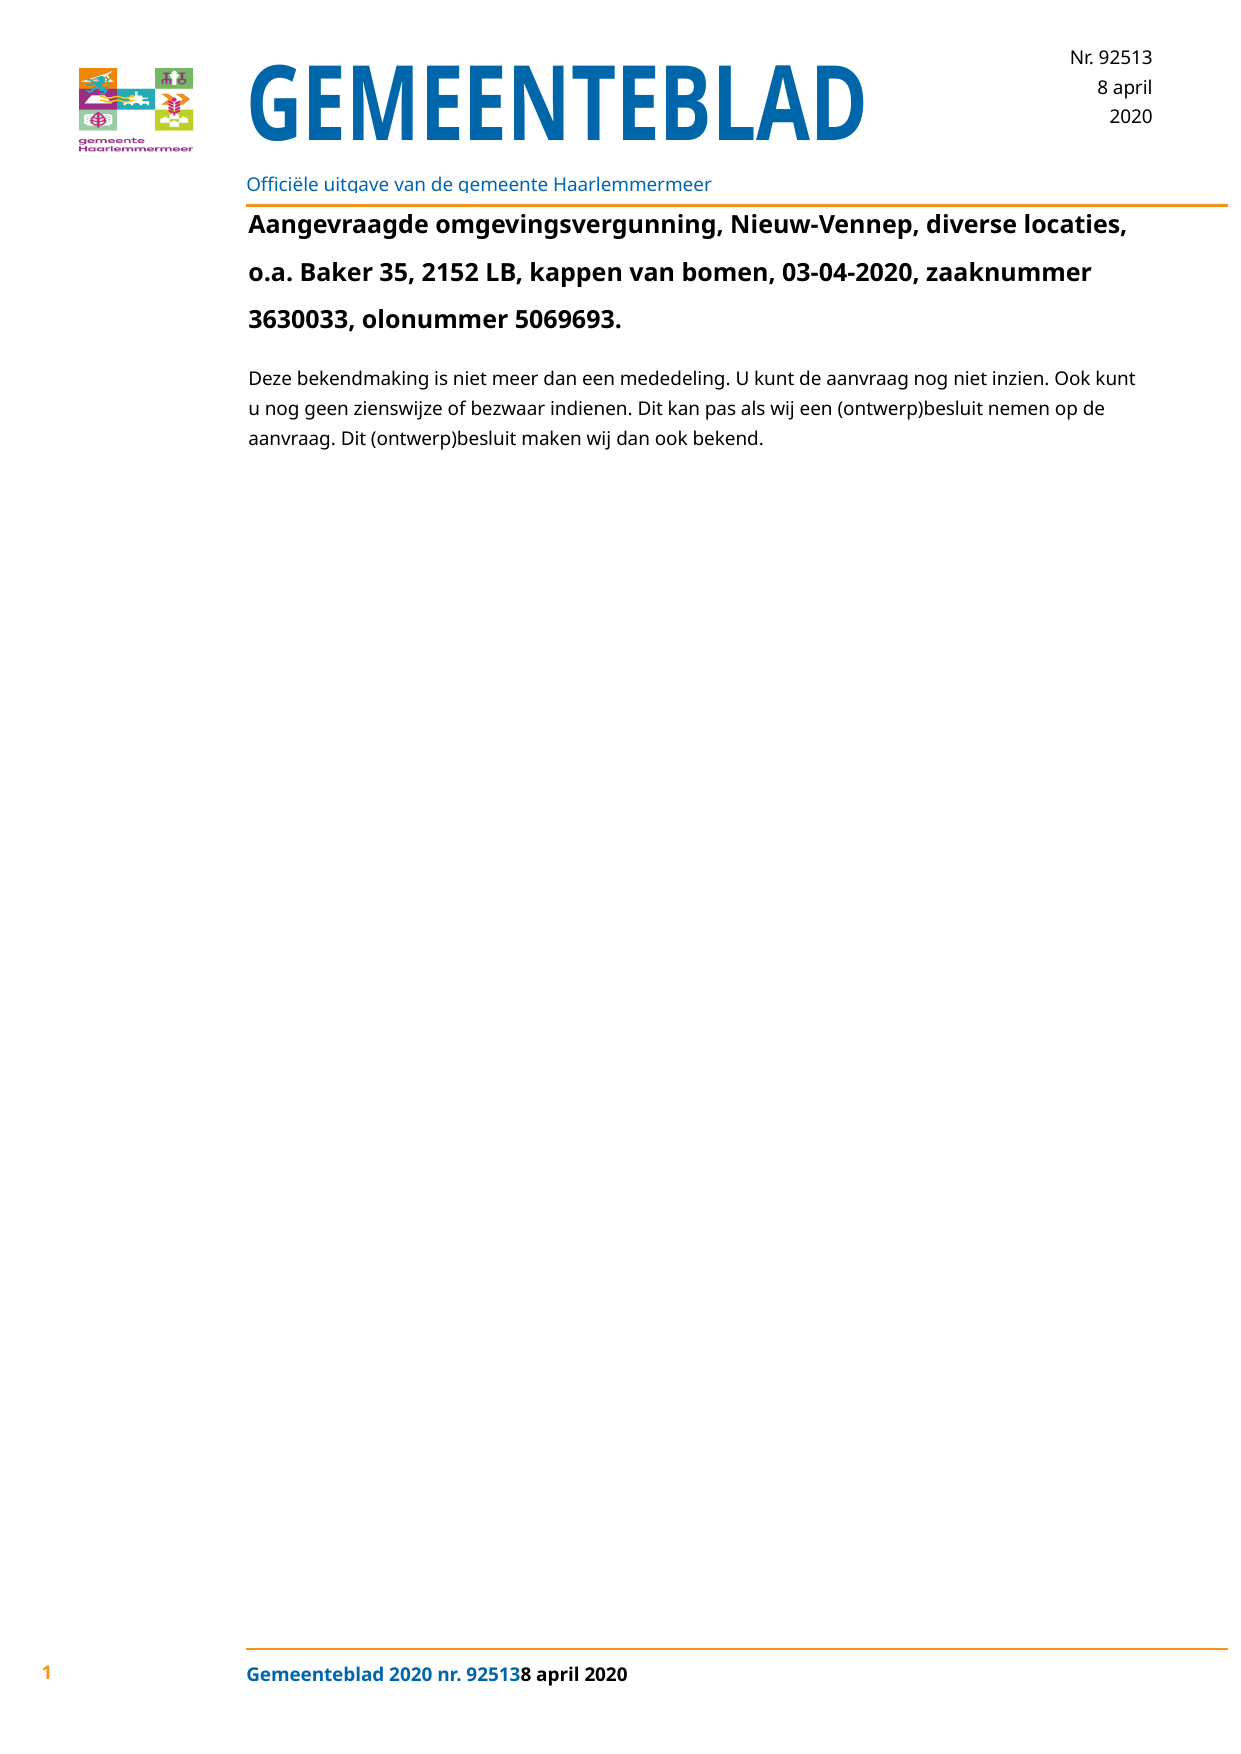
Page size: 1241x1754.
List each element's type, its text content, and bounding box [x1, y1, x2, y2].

picture [41, 47, 231, 172]
text Deze bekendmaking is niet meer dan een mededeling. U kunt de aanvraag nog niet inzien. Ook kunt u nog geen zienswijze of bezwaar indienen. Dit kan pas als wij een (ontwerp)besluit nemen op de aanvraag. Dit (ontwerp)besluit maken wij dan ook bekend. [248, 366, 1152, 450]
text Aangevraagde omgevingsvergunning, Nieuw-Vennep, diverse locaties, o.a. Baker 35, 2152 LB, kappen van bomen, 03-04-2020, zaaknummer 3630033, olonummer 5069693. [248, 207, 1152, 336]
